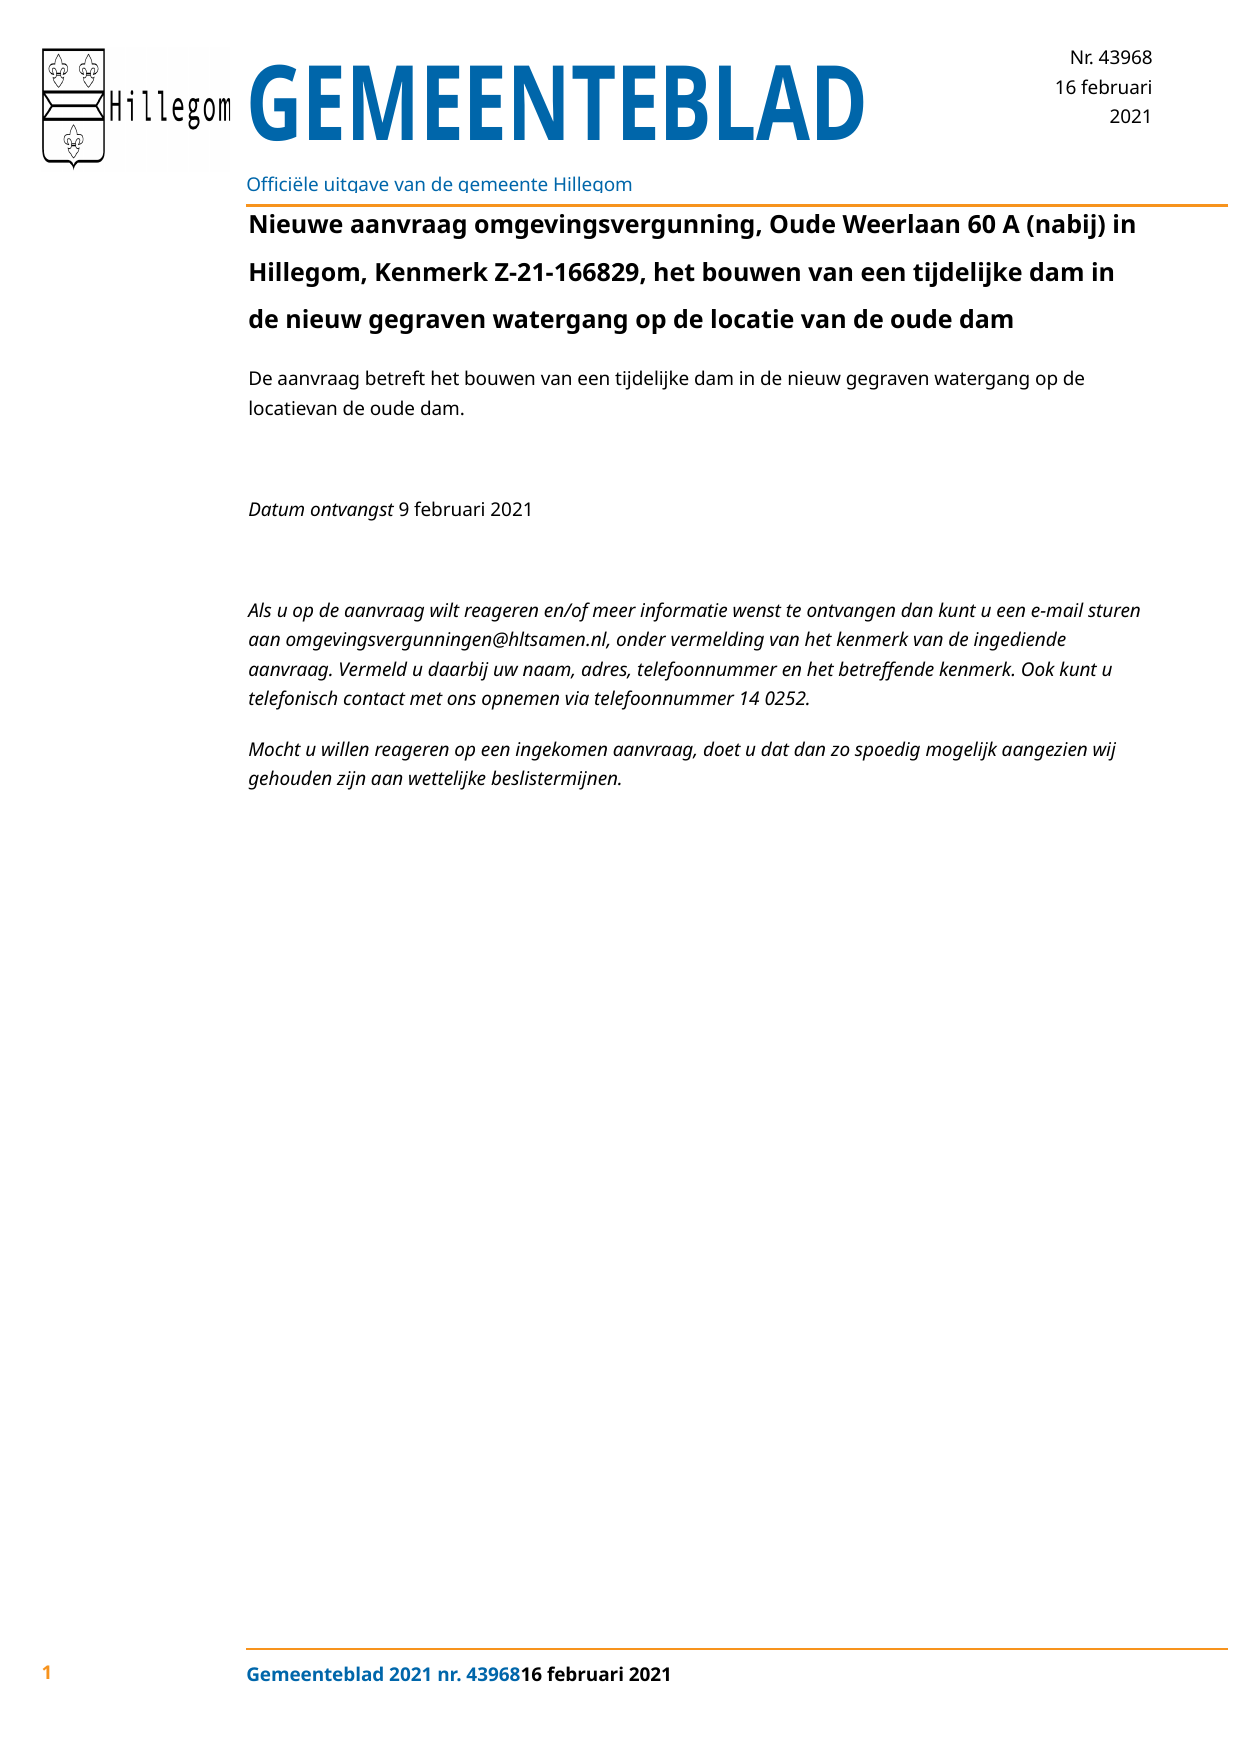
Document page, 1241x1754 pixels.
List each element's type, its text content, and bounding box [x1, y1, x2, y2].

text Datum ontvangst 9 februari 2021 [248, 496, 1152, 522]
picture [41, 47, 231, 172]
text Nieuwe aanvraag omgevingsvergunning, Oude Weerlaan 60 A (nabij) in Hillegom, Kenmerk Z-21-166829, het bouwen van een tijdelijke dam in de nieuw gegraven watergang op de locatie van de oude dam [248, 207, 1152, 336]
text De aanvraag betreft het bouwen van een tijdelijke dam in de nieuw gegraven watergang op de locatievan de oude dam. [248, 366, 1152, 421]
text Mocht u willen reageren op een ingekomen aanvraag, doet u dat dan zo spoedig mogelijk aangezien wij gehouden zijn aan wettelijke beslistermijnen. [248, 736, 1152, 791]
text Als u op de aanvraag wilt reageren en/of meer informatie wenst te ontvangen dan kunt u een e-mail sturen aan omgevingsvergunningen@hltsamen.nl, onder vermelding van het kenmerk van de ingediende aanvraag. Vermeld u daarbij uw naam, adres, telefoonnummer en het betreffende kenmerk. Ook kunt u telefonisch contact met ons opnemen via telefoonnummer 14 0252. [248, 597, 1152, 711]
